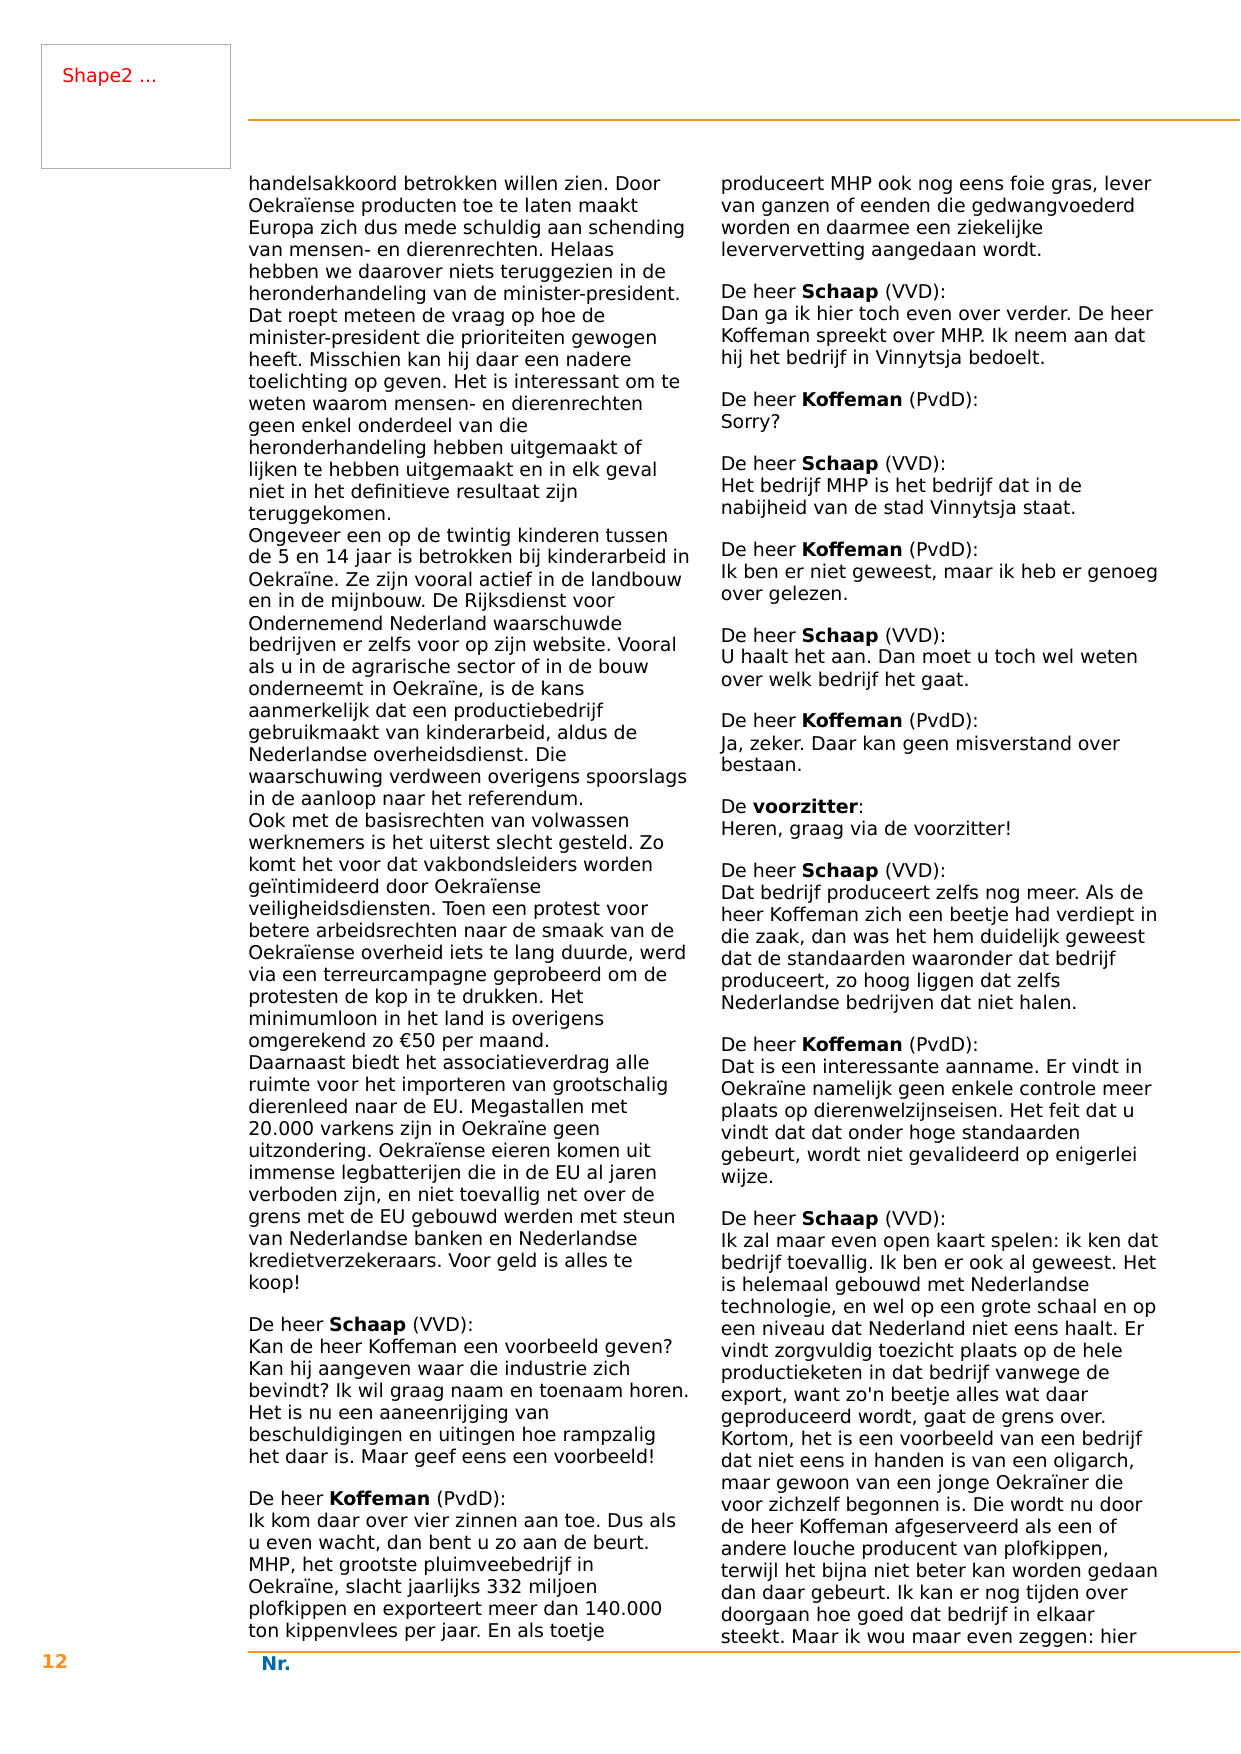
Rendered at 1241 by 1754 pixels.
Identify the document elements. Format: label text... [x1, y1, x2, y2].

text De heer Koffeman (PvdD): [721, 389, 1163, 411]
text Ook met de basisrechten van volwassen werknemers is het uiterst slecht gesteld. Zo komt het voor dat vakbondsleiders worden geïntimideerd door Oekraïense veiligheidsdiensten. Toen een protest voor betere arbeidsrechten naar de smaak van de Oekraïense overheid iets te lang duurde, werd via een terreurcampagne geprobeerd om de protesten de kop in te drukken. Het minimumloon in het land is overigens omgerekend zo €50 per maand. [248, 810, 691, 1052]
text Ongeveer een op de twintig kinderen tussen de 5 en 14 jaar is betrokken bij kinderarbeid in Oekraïne. Ze zijn vooral actief in de landbouw en in de mijnbouw. De Rijksdienst voor Ondernemend Nederland waarschuwde bedrijven er zelfs voor op zijn website. Vooral als u in de agrarische sector of in de bouw onderneemt in Oekraïne, is de kans aanmerkelijk dat een productiebedrijf gebruikmaakt van kinderarbeid, aldus de Nederlandse overheidsdienst. Die waarschuwing verdween overigens spoorslags in de aanloop naar het referendum. [248, 524, 691, 810]
text Dat bedrijf produceert zelfs nog meer. Als de heer Koffeman zich een beetje had verdiept in die zaak, dan was het hem duidelijk geweest dat de standaarden waaronder dat bedrijf produceert, zo hoog liggen dat zelfs Nederlandse bedrijven dat niet halen. [721, 882, 1163, 1014]
text Ik ben er niet geweest, maar ik heb er genoeg over gelezen. [721, 561, 1163, 604]
text Dat is een interessante aanname. Er vindt in Oekraïne namelijk geen enkele controle meer plaats op dierenwelzijnseisen. Het feit dat u vindt dat dat onder hoge standaarden gebeurt, wordt niet gevalideerd op enigerlei wijze. [721, 1056, 1163, 1188]
text De heer Koffeman (PvdD): [721, 1034, 1163, 1056]
text Heren, graag via de voorzitter! [721, 818, 1163, 840]
text Kan de heer Koffeman een voorbeeld geven? Kan hij aangeven waar die industrie zich bevindt? Ik wil graag naam en toenaam horen. Het is nu een aaneenrijging van beschuldigingen en uitingen hoe rampzalig het daar is. Maar geef eens een voorbeeld! [248, 1336, 691, 1468]
text U haalt het aan. Dan moet u toch wel weten over welk bedrijf het gaat. [721, 646, 1163, 690]
text De heer Koffeman (PvdD): [721, 538, 1163, 561]
text De heer Schaap (VVD): [721, 453, 1163, 474]
text De heer Koffeman (PvdD): [248, 1488, 691, 1509]
text handelsakkoord betrokken willen zien. Door Oekraïense producten toe te laten maakt Europa zich dus mede schuldig aan schending van mensen- en dierenrechten. Helaas hebben we daarover niets teruggezien in de heronderhandeling van de minister-president. Dat roept meteen de vraag op hoe de minister-president die prioriteiten gewogen heeft. Misschien kan hij daar een nadere toelichting op geven. Het is interessant om te weten waarom mensen- en dierenrechten geen enkel onderdeel van die heronderhandeling hebben uitgemaakt of lijken te hebben uitgemaakt en in elk geval niet in het definitieve resultaat zijn teruggekomen. [248, 173, 691, 524]
text De voorzitter: [721, 796, 1163, 818]
text Daarnaast biedt het associatieverdrag alle ruimte voor het importeren van grootschalig dierenleed naar de EU. Megastallen met 20.000 varkens zijn in Oekraïne geen uitzondering. Oekraïense eieren komen uit immense legbatterijen die in de EU al jaren verboden zijn, en niet toevallig net over de grens met de EU gebouwd werden met steun van Nederlandse banken en Nederlandse kredietverzekeraars. Voor geld is alles te koop! [248, 1052, 691, 1294]
text De heer Schaap (VVD): [721, 281, 1163, 303]
text De heer Schaap (VVD): [721, 624, 1163, 646]
text Ik zal maar even open kaart spelen: ik ken dat bedrijf toevallig. Ik ben er ook al geweest. Het is helemaal gebouwd met Nederlandse technologie, en wel op een grote schaal en op een niveau dat Nederland niet eens haalt. Er vindt zorgvuldig toezicht plaats op de hele productieketen in dat bedrijf vanwege de export, want zo'n beetje alles wat daar geproduceerd wordt, gaat de grens over. Kortom, het is een voorbeeld van een bedrijf dat niet eens in handen is van een oligarch, maar gewoon van een jonge Oekraïner die voor zichzelf begonnen is. Die wordt nu door de heer Koffeman afgeserveerd als een of andere louche producent van plofkippen, terwijl het bijna niet beter kan worden gedaan dan daar gebeurt. Ik kan er nog tijden over doorgaan hoe goed dat bedrijf in elkaar steekt. Maar ik wou maar even zeggen: hier [721, 1230, 1163, 1648]
text Het bedrijf MHP is het bedrijf dat in de nabijheid van de stad Vinnytsja staat. [721, 474, 1163, 518]
text produceert MHP ook nog eens foie gras, lever van ganzen of eenden die gedwangvoederd worden en daarmee een ziekelijke leververvetting aangedaan wordt. [721, 173, 1163, 261]
text De heer Schaap (VVD): [721, 1208, 1163, 1230]
text De heer Schaap (VVD): [248, 1314, 691, 1336]
text Sorry? [721, 411, 1163, 433]
text Dan ga ik hier toch even over verder. De heer Koffeman spreekt over MHP. Ik neem aan dat hij het bedrijf in Vinnytsja bedoelt. [721, 303, 1163, 369]
text De heer Koffeman (PvdD): [721, 710, 1163, 732]
text De heer Schaap (VVD): [721, 860, 1163, 882]
text Ik kom daar over vier zinnen aan toe. Dus als u even wacht, dan bent u zo aan de beurt. MHP, het grootste pluimveebedrijf in Oekraïne, slacht jaarlijks 332 miljoen plofkippen en exporteert meer dan 140.000 ton kippenvlees per jaar. En als toetje [248, 1509, 691, 1641]
text Ja, zeker. Daar kan geen misverstand over bestaan. [721, 732, 1163, 776]
